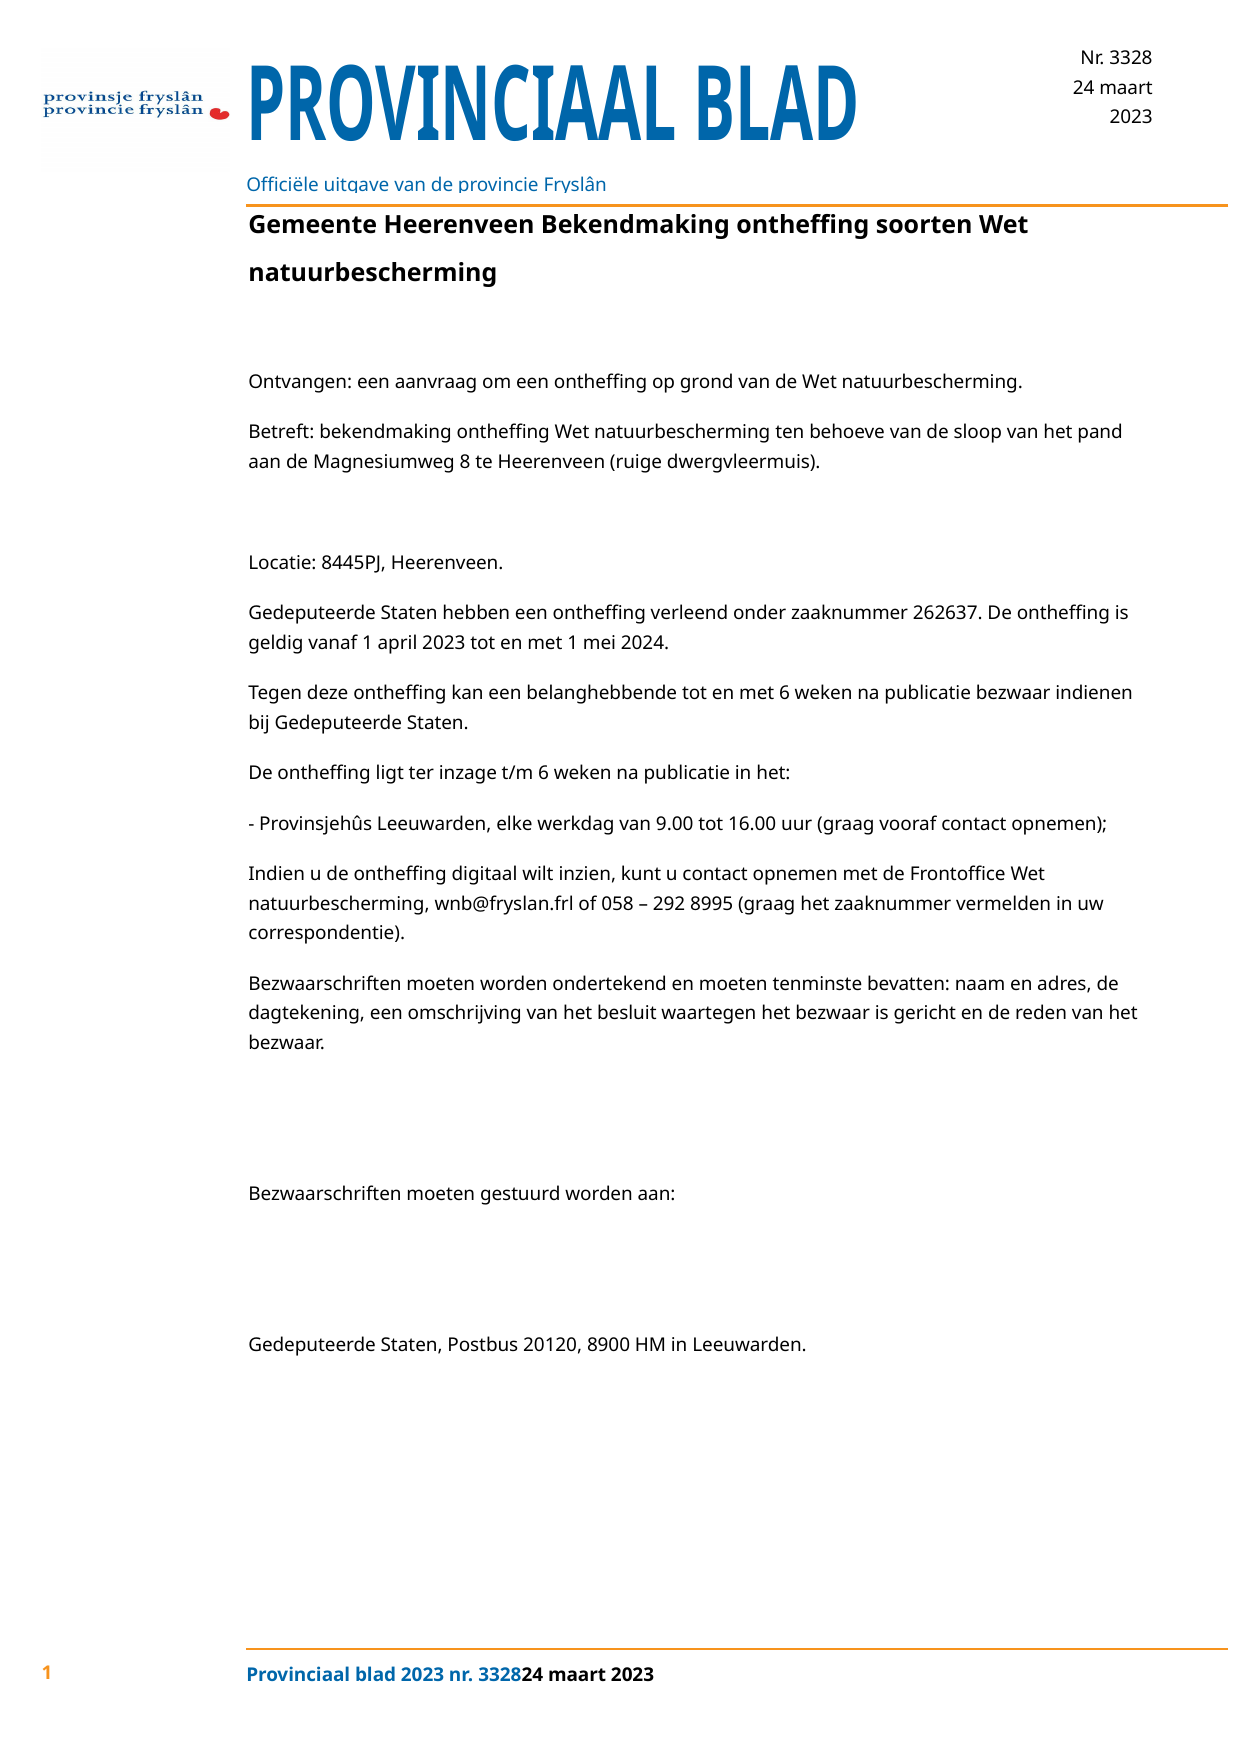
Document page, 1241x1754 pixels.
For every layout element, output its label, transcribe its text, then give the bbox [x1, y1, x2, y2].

text Betreft: bekendmaking ontheffing Wet natuurbescherming ten behoeve van de sloop van het pand aan de Magnesiumweg 8 te Heerenveen (ruige dwergvleermuis). [248, 419, 1152, 474]
text - Provinsjehûs Leeuwarden, elke werkdag van 9.00 tot 16.00 uur (graag vooraf contact opnemen); [248, 810, 1152, 836]
text Tegen deze ontheffing kan een belanghebbende tot en met 6 weken na publicatie bezwaar indienen bij Gedeputeerde Staten. [248, 679, 1152, 735]
text Ontvangen: een aanvraag om een ontheffing op grond van de Wet natuurbescherming. [248, 368, 1152, 394]
text Gemeente Heerenveen Bekendmaking ontheffing soorten Wet natuurbescherming [248, 207, 1152, 288]
text Bezwaarschriften moeten gestuurd worden aan: [248, 1180, 1152, 1206]
text Gedeputeerde Staten, Postbus 20120, 8900 HM in Leeuwarden. [248, 1332, 1152, 1357]
text Locatie: 8445PJ, Heerenveen. [248, 549, 1152, 575]
text Bezwaarschriften moeten worden ondertekend en moeten tenminste bevatten: naam en adres, de dagtekening, een omschrijving van het besluit waartegen het bezwaar is gericht en de reden van het bezwaar. [248, 970, 1152, 1055]
text Gedeputeerde Staten hebben een ontheffing verleend onder zaaknummer 262637. De ontheffing is geldig vanaf 1 april 2023 tot en met 1 mei 2024. [248, 599, 1152, 655]
text De ontheffing ligt ter inzage t/m 6 weken na publicatie in het: [248, 759, 1152, 785]
text Indien u de ontheffing digitaal wilt inzien, kunt u contact opnemen met de Frontoffice Wet natuurbescherming, wnb@fryslan.frl of 058 – 292 8995 (graag het zaaknummer vermelden in uw correspondentie). [248, 860, 1152, 945]
picture [41, 47, 231, 172]
